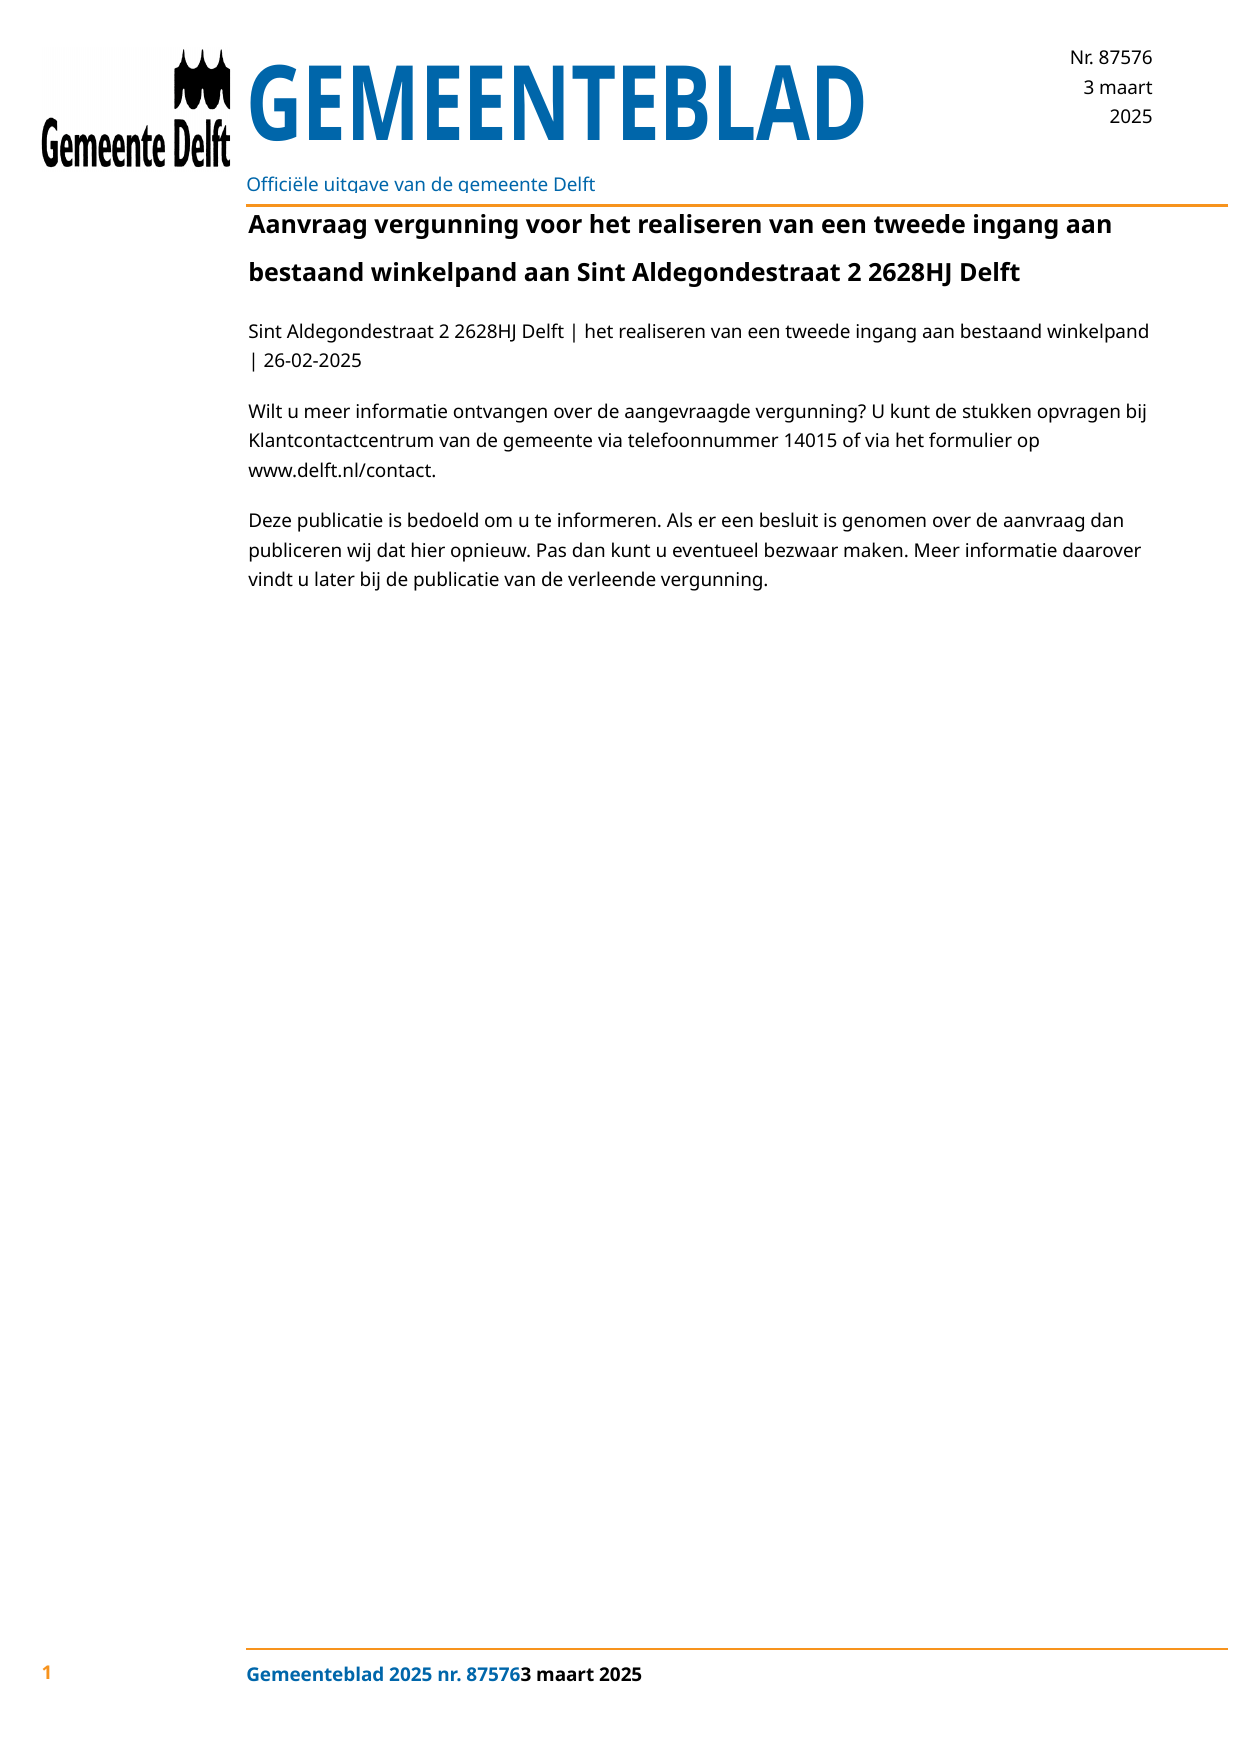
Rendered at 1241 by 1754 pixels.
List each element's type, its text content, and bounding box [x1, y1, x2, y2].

text Wilt u meer informatie ontvangen over de aangevraagde vergunning? U kunt de stukken opvragen bij Klantcontactcentrum van de gemeente via telefoonnummer 14015 of via het formulier op www.delft.nl/contact. [248, 398, 1152, 483]
text Deze publicatie is bedoeld om u te informeren. Als er een besluit is genomen over de aanvraag dan publiceren wij dat hier opnieuw. Pas dan kunt u eventueel bezwaar maken. Meer informatie daarover vindt u later bij de publicatie van de verleende vergunning. [248, 507, 1152, 592]
text Sint Aldegondestraat 2 2628HJ Delft | het realiseren van een tweede ingang aan bestaand winkelpand | 26-02-2025 [248, 318, 1152, 373]
picture [41, 47, 231, 172]
text Aanvraag vergunning voor het realiseren van een tweede ingang aan bestaand winkelpand aan Sint Aldegondestraat 2 2628HJ Delft [248, 207, 1152, 288]
